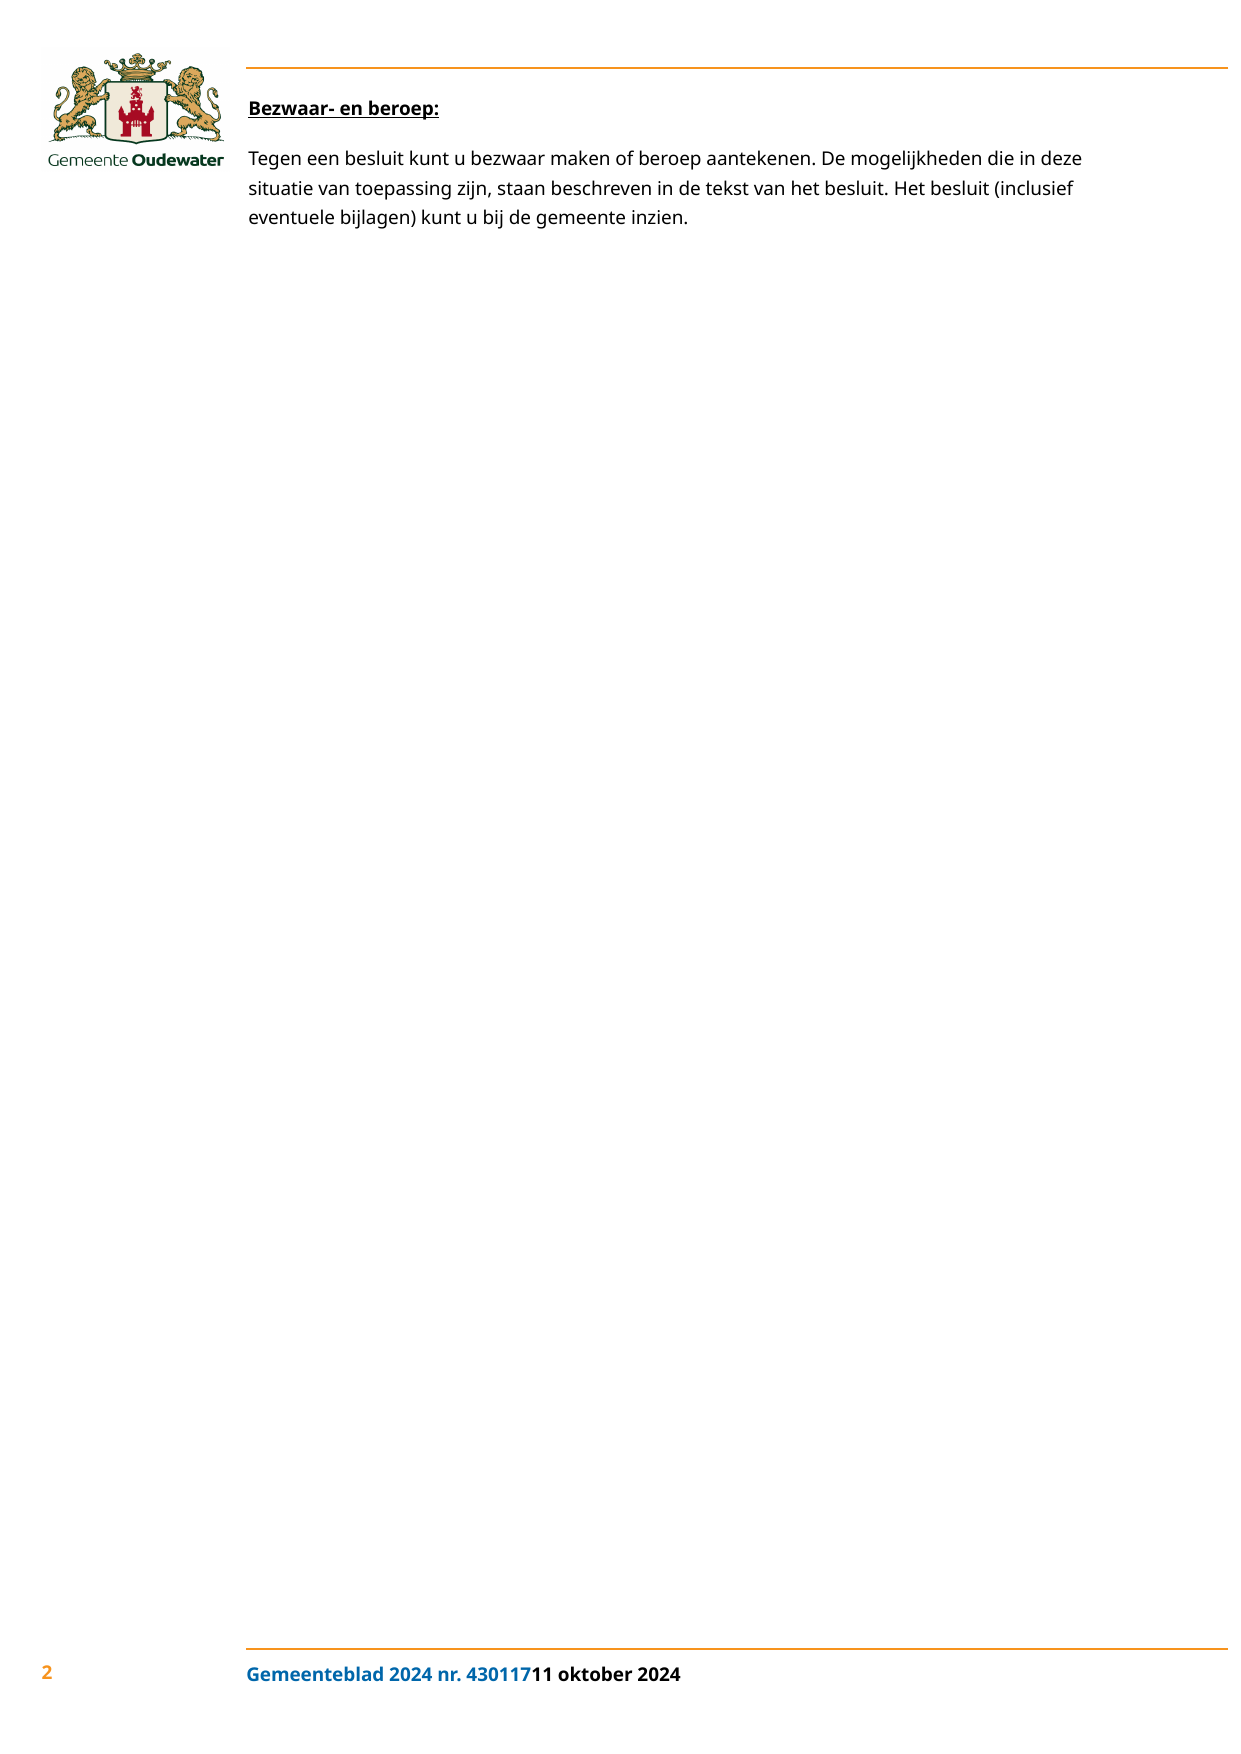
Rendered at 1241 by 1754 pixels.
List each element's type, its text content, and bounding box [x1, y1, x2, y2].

text Bezwaar- en beroep: [248, 95, 1152, 121]
text Tegen een besluit kunt u bezwaar maken of beroep aantekenen. De mogelijkheden die in deze situatie van toepassing zijn, staan beschreven in de tekst van het besluit. Het besluit (inclusief eventuele bijlagen) kunt u bij de gemeente inzien. [248, 145, 1152, 230]
picture [41, 47, 231, 172]
